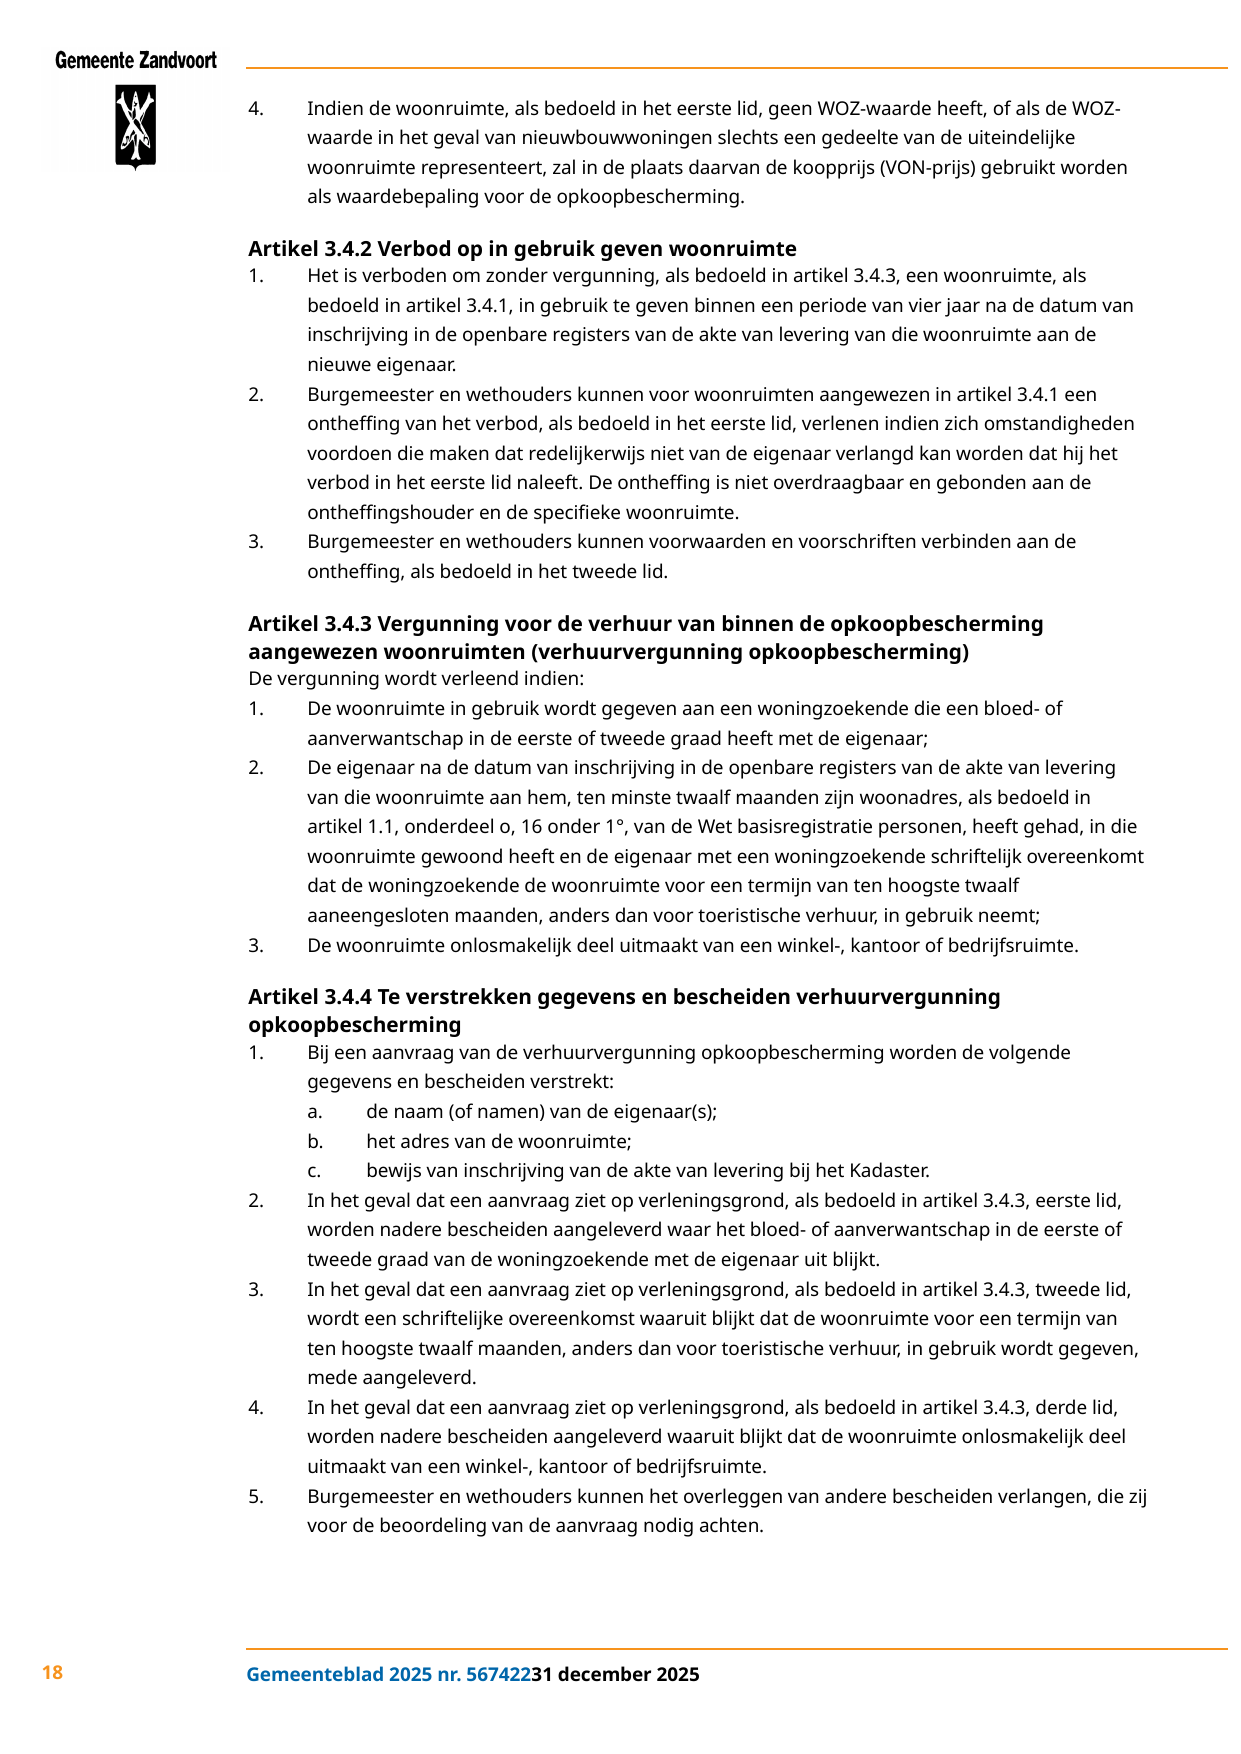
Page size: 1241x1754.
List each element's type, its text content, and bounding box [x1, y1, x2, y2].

list In het geval dat een aanvraag ziet op verleningsgrond, als bedoeld in artikel 3.4.3, tweede lid, wordt een schriftelijke overeenkomst waaruit blijkt dat de woonruimte voor een termijn van ten hoogste twaalf maanden, anders dan voor toeristische verhuur, in gebruik wordt gegeven, mede aangeleverd. [248, 1276, 1152, 1390]
list De woonruimte onlosmakelijk deel uitmaakt van een winkel-, kantoor of bedrijfsruimte. [248, 932, 1152, 957]
list Burgemeester en wethouders kunnen voorwaarden en voorschriften verbinden aan de ontheffing, als bedoeld in het tweede lid. [248, 529, 1152, 584]
list In het geval dat een aanvraag ziet op verleningsgrond, als bedoeld in artikel 3.4.3, derde lid, worden nadere bescheiden aangeleverd waaruit blijkt dat de woonruimte onlosmakelijk deel uitmaakt van een winkel-, kantoor of bedrijfsruimte. [248, 1394, 1152, 1479]
text De vergunning wordt verleend indien: [248, 666, 1152, 691]
text Artikel 3.4.4 Te verstrekken gegevens en bescheiden verhuurvergunning opkoopbescherming [248, 982, 1152, 1039]
picture [41, 47, 231, 172]
list Het is verboden om zonder vergunning, als bedoeld in artikel 3.4.3, een woonruimte, als bedoeld in artikel 3.4.1, in gebruik te geven binnen een periode van vier jaar na de datum van inschrijving in de openbare registers van de akte van levering van die woonruimte aan de nieuwe eigenaar. [248, 262, 1152, 377]
list de naam (of namen) van de eigenaar(s); [307, 1098, 1152, 1124]
list bewijs van inschrijving van de akte van levering bij het Kadaster. [307, 1157, 1152, 1183]
list het adres van de woonruimte; [307, 1128, 1152, 1153]
text Artikel 3.4.2 Verbod op in gebruik geven woonruimte [248, 234, 1152, 262]
list De woonruimte in gebruik wordt gegeven aan een woningzoekende die een bloed- of aanverwantschap in de eerste of tweede graad heeft met de eigenaar; [248, 695, 1152, 750]
list De eigenaar na de datum van inschrijving in de openbare registers van de akte van levering van die woonruimte aan hem, ten minste twaalf maanden zijn woonadres, als bedoeld in artikel 1.1, onderdeel o, 16 onder 1°, van de Wet basisregistratie personen, heeft gehad, in die woonruimte gewoond heeft en de eigenaar met een woningzoekende schriftelijk overeenkomt dat de woningzoekende de woonruimte voor een termijn van ten hoogste twaalf aaneengesloten maanden, anders dan voor toeristische verhuur, in gebruik neemt; [248, 754, 1152, 928]
list In het geval dat een aanvraag ziet op verleningsgrond, als bedoeld in artikel 3.4.3, eerste lid, worden nadere bescheiden aangeleverd waar het bloed- of aanverwantschap in de eerste of tweede graad van de woningzoekende met de eigenaar uit blijkt. [248, 1187, 1152, 1272]
list Indien de woonruimte, als bedoeld in het eerste lid, geen WOZ-waarde heeft, of als de WOZ-waarde in het geval van nieuwbouwwoningen slechts een gedeelte van de uiteindelijke woonruimte representeert, zal in de plaats daarvan de koopprijs (VON-prijs) gebruikt worden als waardebepaling voor de opkoopbescherming. [248, 95, 1152, 209]
text Artikel 3.4.3 Vergunning voor de verhuur van binnen de opkoopbescherming aangewezen woonruimten (verhuurvergunning opkoopbescherming) [248, 609, 1152, 666]
list Bij een aanvraag van de verhuurvergunning opkoopbescherming worden de volgende gegevens en bescheiden verstrekt: [248, 1039, 1152, 1094]
list Burgemeester en wethouders kunnen voor woonruimten aangewezen in artikel 3.4.1 een ontheffing van het verbod, als bedoeld in het eerste lid, verlenen indien zich omstandigheden voordoen die maken dat redelijkerwijs niet van de eigenaar verlangd kan worden dat hij het verbod in het eerste lid naleeft. De ontheffing is niet overdraagbaar en gebonden aan de ontheffingshouder en de specifieke woonruimte. [248, 381, 1152, 525]
list Burgemeester en wethouders kunnen het overleggen van andere bescheiden verlangen, die zij voor de beoordeling van de aanvraag nodig achten. [248, 1483, 1152, 1538]
